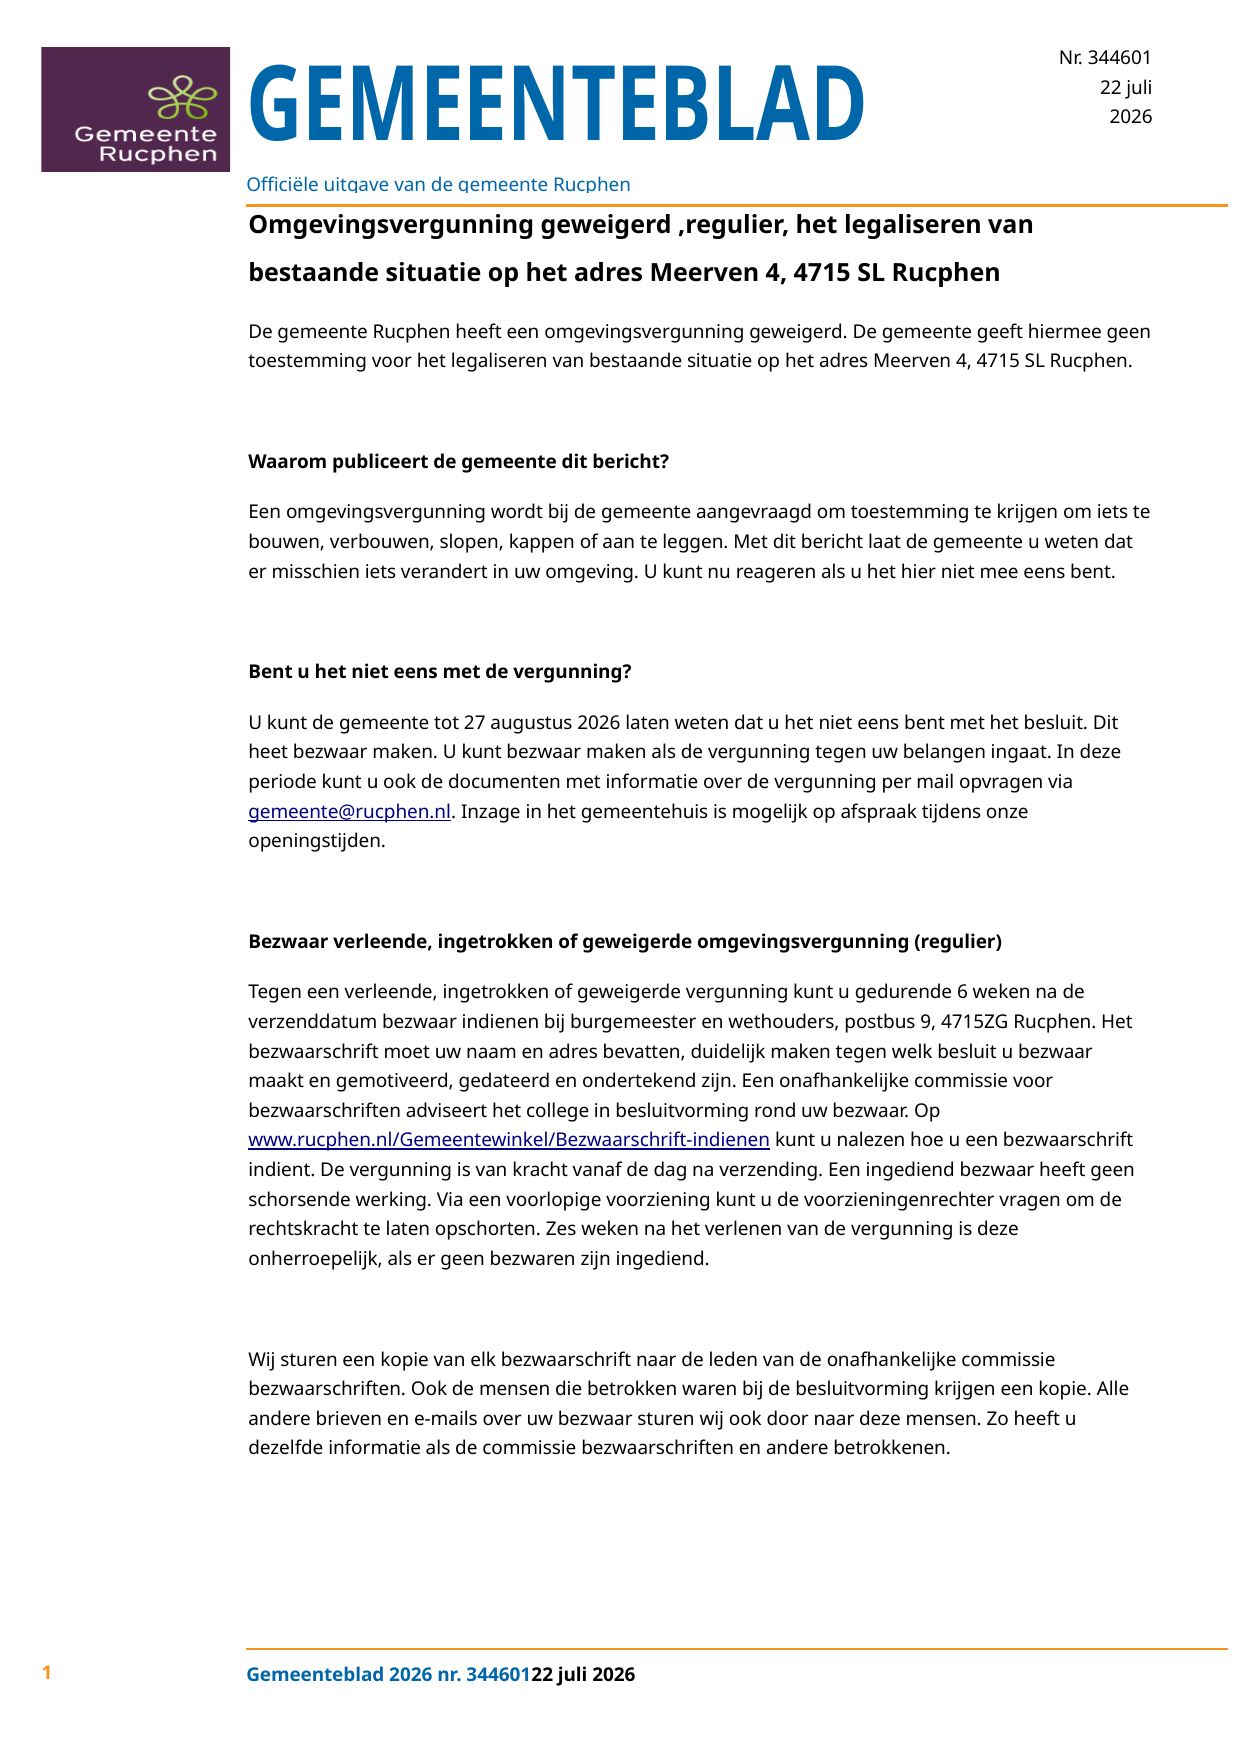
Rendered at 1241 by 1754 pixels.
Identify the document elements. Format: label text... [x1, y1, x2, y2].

text Wij sturen een kopie van elk bezwaarschrift naar de leden van de onafhankelijke commissie bezwaarschriften. Ook de mensen die betrokken waren bij de besluitvorming krijgen een kopie. Alle andere brieven en e-mails over uw bezwaar sturen wij ook door naar deze mensen. Zo heeft u dezelfde informatie als de commissie bezwaarschriften en andere betrokkenen. [248, 1346, 1152, 1460]
text U kunt de gemeente tot 27 augustus 2026 laten weten dat u het niet eens bent met het besluit. Dit heet bezwaar maken. U kunt bezwaar maken als de vergunning tegen uw belangen ingaat. In deze periode kunt u ook de documenten met informatie over de vergunning per mail opvragen via gemeente@rucphen.nl. Inzage in het gemeentehuis is mogelijk op afspraak tijdens onze openingstijden. [248, 709, 1152, 853]
text Een omgevingsvergunning wordt bij de gemeente aangevraagd om toestemming te krijgen om iets te bouwen, verbouwen, slopen, kappen of aan te leggen. Met dit bericht laat de gemeente u weten dat er misschien iets verandert in uw omgeving. U kunt nu reageren als u het hier niet mee eens bent. [248, 499, 1152, 584]
text Omgevingsvergunning geweigerd ,regulier, het legaliseren van bestaande situatie op het adres Meerven 4, 4715 SL Rucphen [248, 207, 1152, 288]
text Waarom publiceert de gemeente dit bericht? [248, 448, 1152, 474]
text De gemeente Rucphen heeft een omgevingsvergunning geweigerd. De gemeente geeft hiermee geen toestemming voor het legaliseren van bestaande situatie op het adres Meerven 4, 4715 SL Rucphen. [248, 318, 1152, 373]
picture [41, 47, 231, 172]
text Bent u het niet eens met de vergunning? [248, 659, 1152, 684]
text Tegen een verleende, ingetrokken of geweigerde vergunning kunt u gedurende 6 weken na de verzenddatum bezwaar indienen bij burgemeester en wethouders, postbus 9, 4715ZG Rucphen. Het bezwaarschrift moet uw naam en adres bevatten, duidelijk maken tegen welk besluit u bezwaar maakt en gemotiveerd, gedateerd en ondertekend zijn. Een onafhankelijke commissie voor bezwaarschriften adviseert het college in besluitvorming rond uw bezwaar. Op www.rucphen.nl/Gemeentewinkel/Bezwaarschrift-indienen kunt u nalezen hoe u een bezwaarschrift indient. De vergunning is van kracht vanaf de dag na verzending. Een ingediend bezwaar heeft geen schorsende werking. Via een voorlopige voorziening kunt u de voorzieningenrechter vragen om de rechtskracht te laten opschorten. Zes weken na het verlenen van de vergunning is deze onherroepelijk, als er geen bezwaren zijn ingediend. [248, 979, 1152, 1271]
text Bezwaar verleende, ingetrokken of geweigerde omgevingsvergunning (regulier) [248, 928, 1152, 954]
